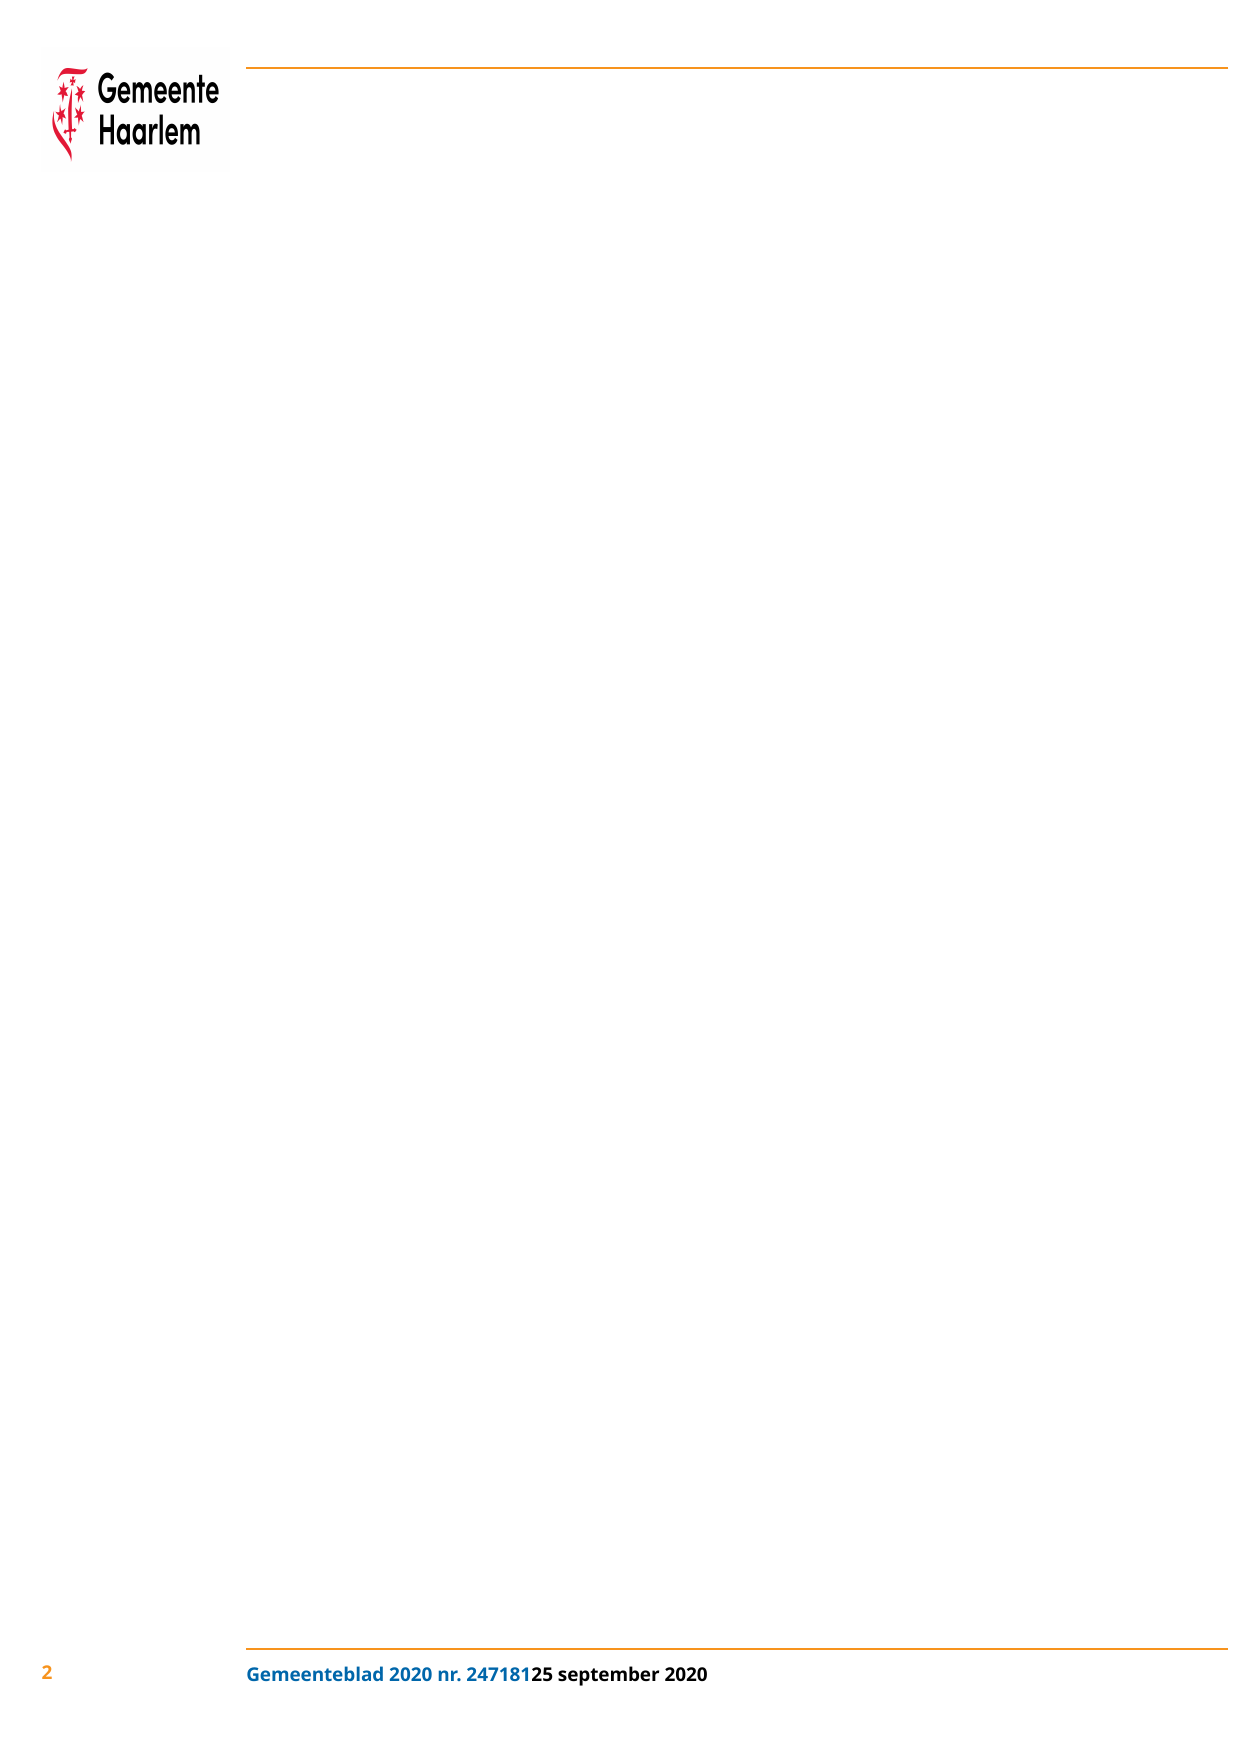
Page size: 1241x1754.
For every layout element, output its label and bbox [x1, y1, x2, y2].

picture [41, 47, 231, 172]
